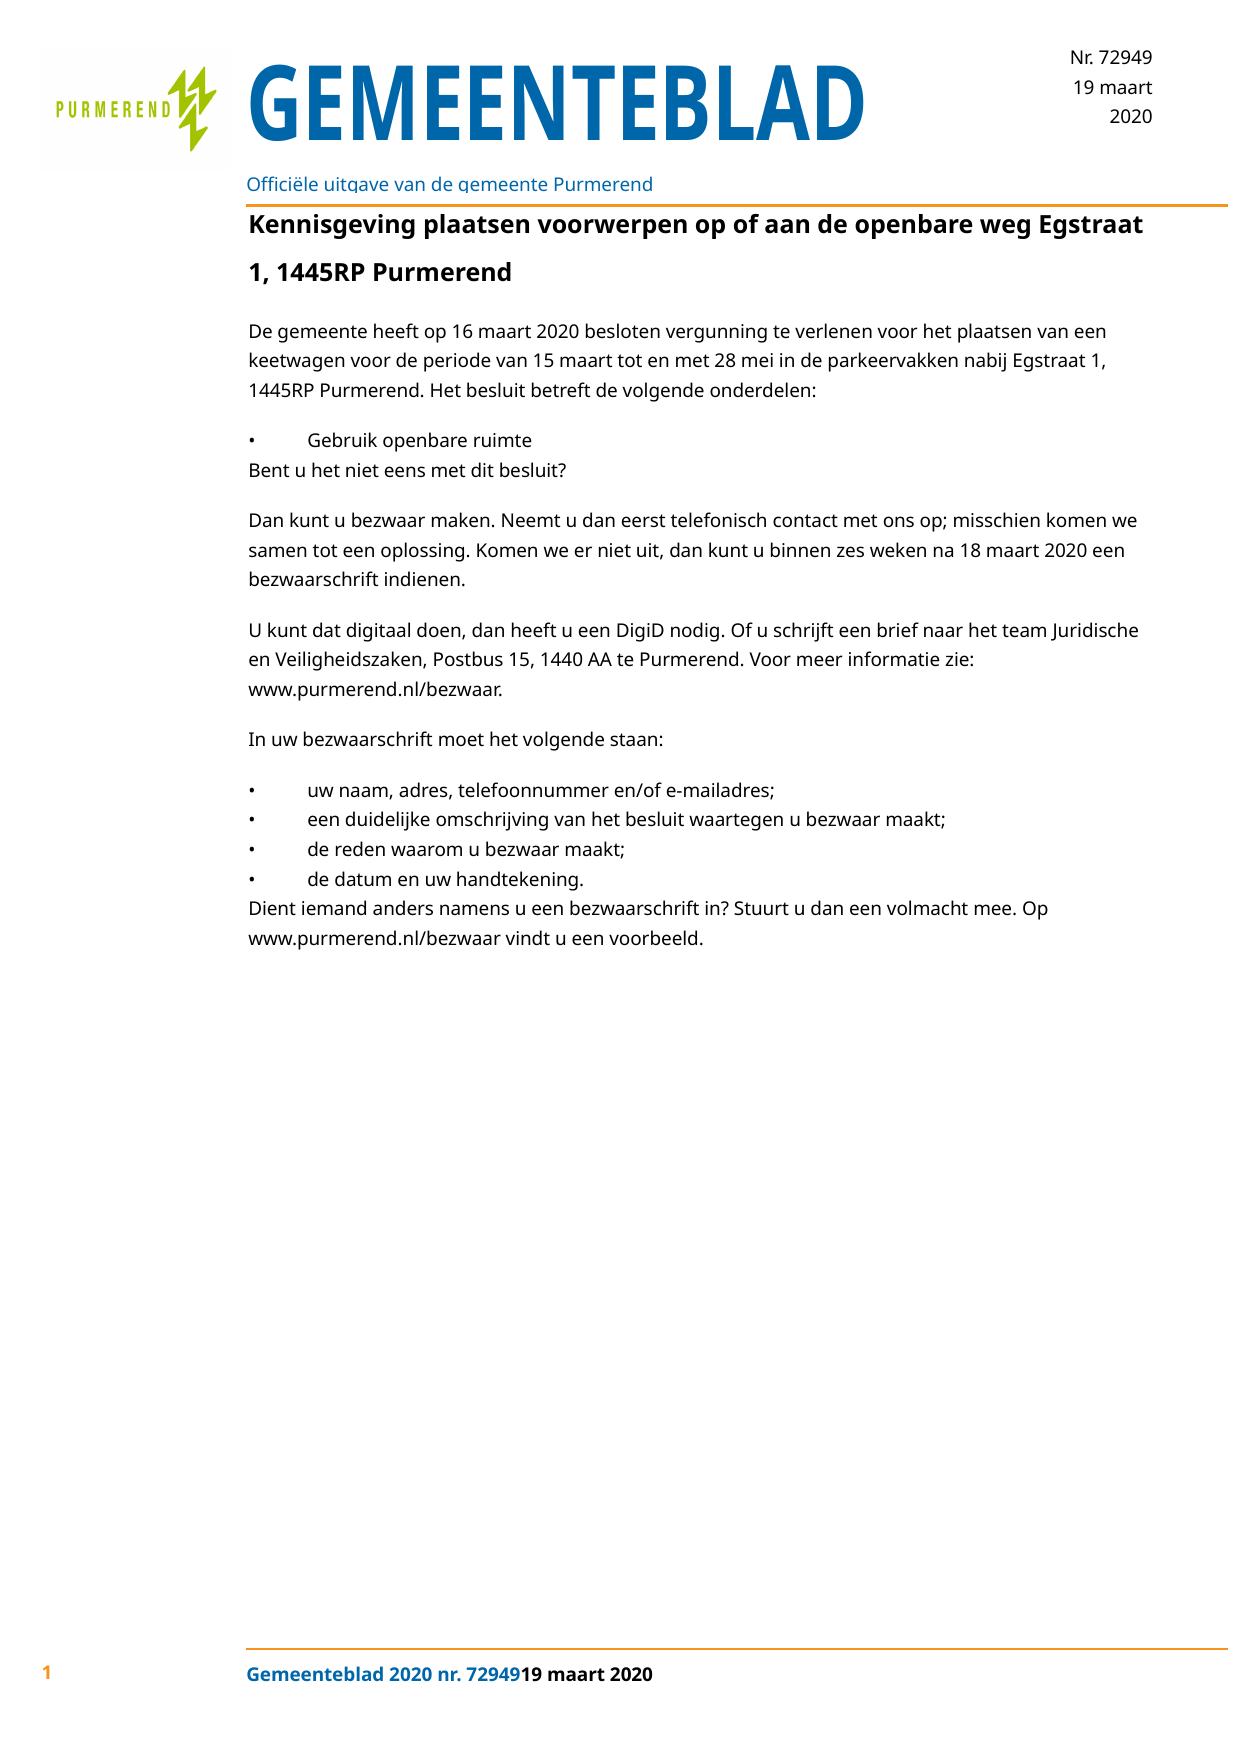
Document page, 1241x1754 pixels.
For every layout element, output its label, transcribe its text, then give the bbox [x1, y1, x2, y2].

text Dan kunt u bezwaar maken. Neemt u dan eerst telefonisch contact met ons op; misschien komen we samen tot een oplossing. Komen we er niet uit, dan kunt u binnen zes weken na 18 maart 2020 een bezwaarschrift indienen. [248, 507, 1152, 592]
list Gebruik openbare ruimte [248, 427, 1152, 453]
text De gemeente heeft op 16 maart 2020 besloten vergunning te verlenen voor het plaatsen van een keetwagen voor de periode van 15 maart tot en met 28 mei in de parkeervakken nabij Egstraat 1, 1445RP Purmerend. Het besluit betreft de volgende onderdelen: [248, 318, 1152, 403]
text Dient iemand anders namens u een bezwaarschrift in? Stuurt u dan een volmacht mee. Op www.purmerend.nl/bezwaar vindt u een voorbeeld. [248, 895, 1152, 951]
text Bent u het niet eens met dit besluit? [248, 457, 1152, 483]
list uw naam, adres, telefoonnummer en/of e-mailadres; [248, 777, 1152, 803]
list een duidelijke omschrijving van het besluit waartegen u bezwaar maakt; [248, 807, 1152, 832]
text U kunt dat digitaal doen, dan heeft u een DigiD nodig. Of u schrijft een brief naar het team Juridische en Veiligheidszaken, Postbus 15, 1440 AA te Purmerend. Voor meer informatie zie: www.purmerend.nl/bezwaar. [248, 617, 1152, 702]
list de reden waarom u bezwaar maakt; [248, 836, 1152, 862]
picture [41, 47, 231, 172]
list de datum en uw handtekening. [248, 866, 1152, 892]
text In uw bezwaarschrift moet het volgende staan: [248, 727, 1152, 752]
text Kennisgeving plaatsen voorwerpen op of aan de openbare weg Egstraat 1, 1445RP Purmerend [248, 207, 1152, 288]
